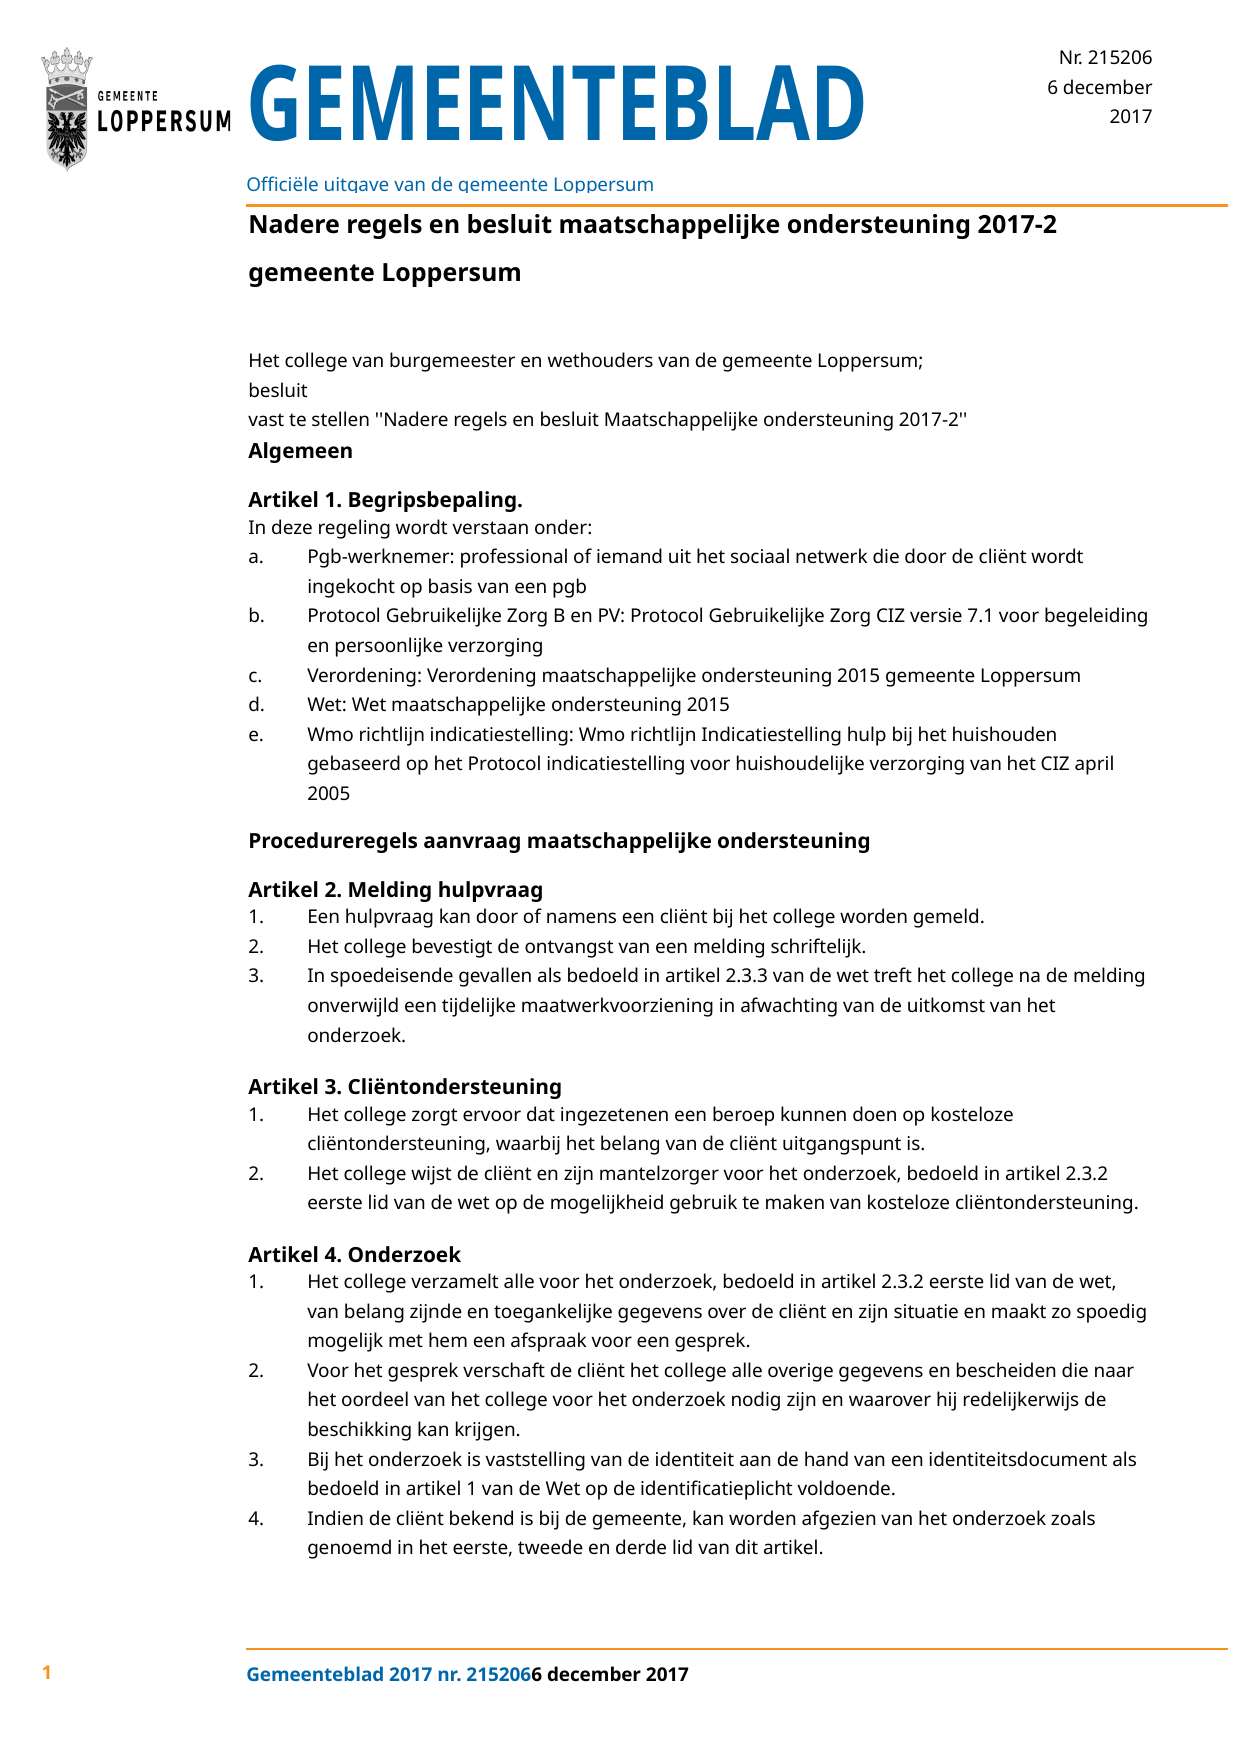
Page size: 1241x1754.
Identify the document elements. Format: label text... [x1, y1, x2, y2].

list Protocol Gebruikelijke Zorg B en PV: Protocol Gebruikelijke Zorg CIZ versie 7.1 voor begeleiding en persoonlijke verzorging [248, 603, 1152, 658]
picture [41, 47, 231, 172]
list Wet: Wet maatschappelijke ondersteuning 2015 [248, 691, 1152, 717]
list Wmo richtlijn indicatiestelling: Wmo richtlijn Indicatiestelling hulp bij het huishouden gebaseerd op het Protocol indicatiestelling voor huishoudelijke verzorging van het CIZ april 2005 [248, 721, 1152, 806]
list Het college wijst de cliënt en zijn mantelzorger voor het onderzoek, bedoeld in artikel 2.3.2 eerste lid van de wet op de mogelijkheid gebruik te maken van kosteloze cliëntondersteuning. [248, 1160, 1152, 1215]
text Artikel 1. Begripsbepaling. [248, 486, 1152, 514]
text Artikel 2. Melding hulpvraag [248, 875, 1152, 903]
list Een hulpvraag kan door of namens een cliënt bij het college worden gemeld. [248, 903, 1152, 929]
list Voor het gesprek verschaft de cliënt het college alle overige gegevens en bescheiden die naar het oordeel van het college voor het onderzoek nodig zijn en waarover hij redelijkerwijs de beschikking kan krijgen. [248, 1357, 1152, 1442]
list Bij het onderzoek is vaststelling van de identiteit aan de hand van een identiteitsdocument als bedoeld in artikel 1 van de Wet op de identificatieplicht voldoende. [248, 1446, 1152, 1501]
text besluit [248, 377, 1152, 403]
text Nadere regels en besluit maatschappelijke ondersteuning 2017-2 gemeente Loppersum [248, 207, 1152, 288]
text In deze regeling wordt verstaan onder: [248, 514, 1152, 540]
text Artikel 4. Onderzoek [248, 1240, 1152, 1268]
list Pgb-werknemer: professional of iemand uit het sociaal netwerk die door de cliënt wordt ingekocht op basis van een pgb [248, 543, 1152, 599]
list Het college verzamelt alle voor het onderzoek, bedoeld in artikel 2.3.2 eerste lid van de wet, van belang zijnde en toegankelijke gegevens over de cliënt en zijn situatie en maakt zo spoedig mogelijk met hem een afspraak voor een gesprek. [248, 1268, 1152, 1353]
list Het college bevestigt de ontvangst van een melding schriftelijk. [248, 933, 1152, 959]
list In spoedeisende gevallen als bedoeld in artikel 2.3.3 van de wet treft het college na de melding onverwijld een tijdelijke maatwerkvoorziening in afwachting van de uitkomst van het onderzoek. [248, 963, 1152, 1048]
text Algemeen [248, 436, 1152, 465]
list Het college zorgt ervoor dat ingezetenen een beroep kunnen doen op kosteloze cliëntondersteuning, waarbij het belang van de cliënt uitgangspunt is. [248, 1101, 1152, 1156]
list Indien de cliënt bekend is bij de gemeente, kan worden afgezien van het onderzoek zoals genoemd in het eerste, tweede en derde lid van dit artikel. [248, 1505, 1152, 1560]
text vast te stellen ''Nadere regels en besluit Maatschappelijke ondersteuning 2017-2'' [248, 407, 1152, 432]
text Procedureregels aanvraag maatschappelijke ondersteuning [248, 826, 1152, 854]
list Verordening: Verordening maatschappelijke ondersteuning 2015 gemeente Loppersum [248, 662, 1152, 688]
text Artikel 3. Cliëntondersteuning [248, 1072, 1152, 1101]
text Het college van burgemeester en wethouders van de gemeente Loppersum; [248, 347, 1152, 373]
